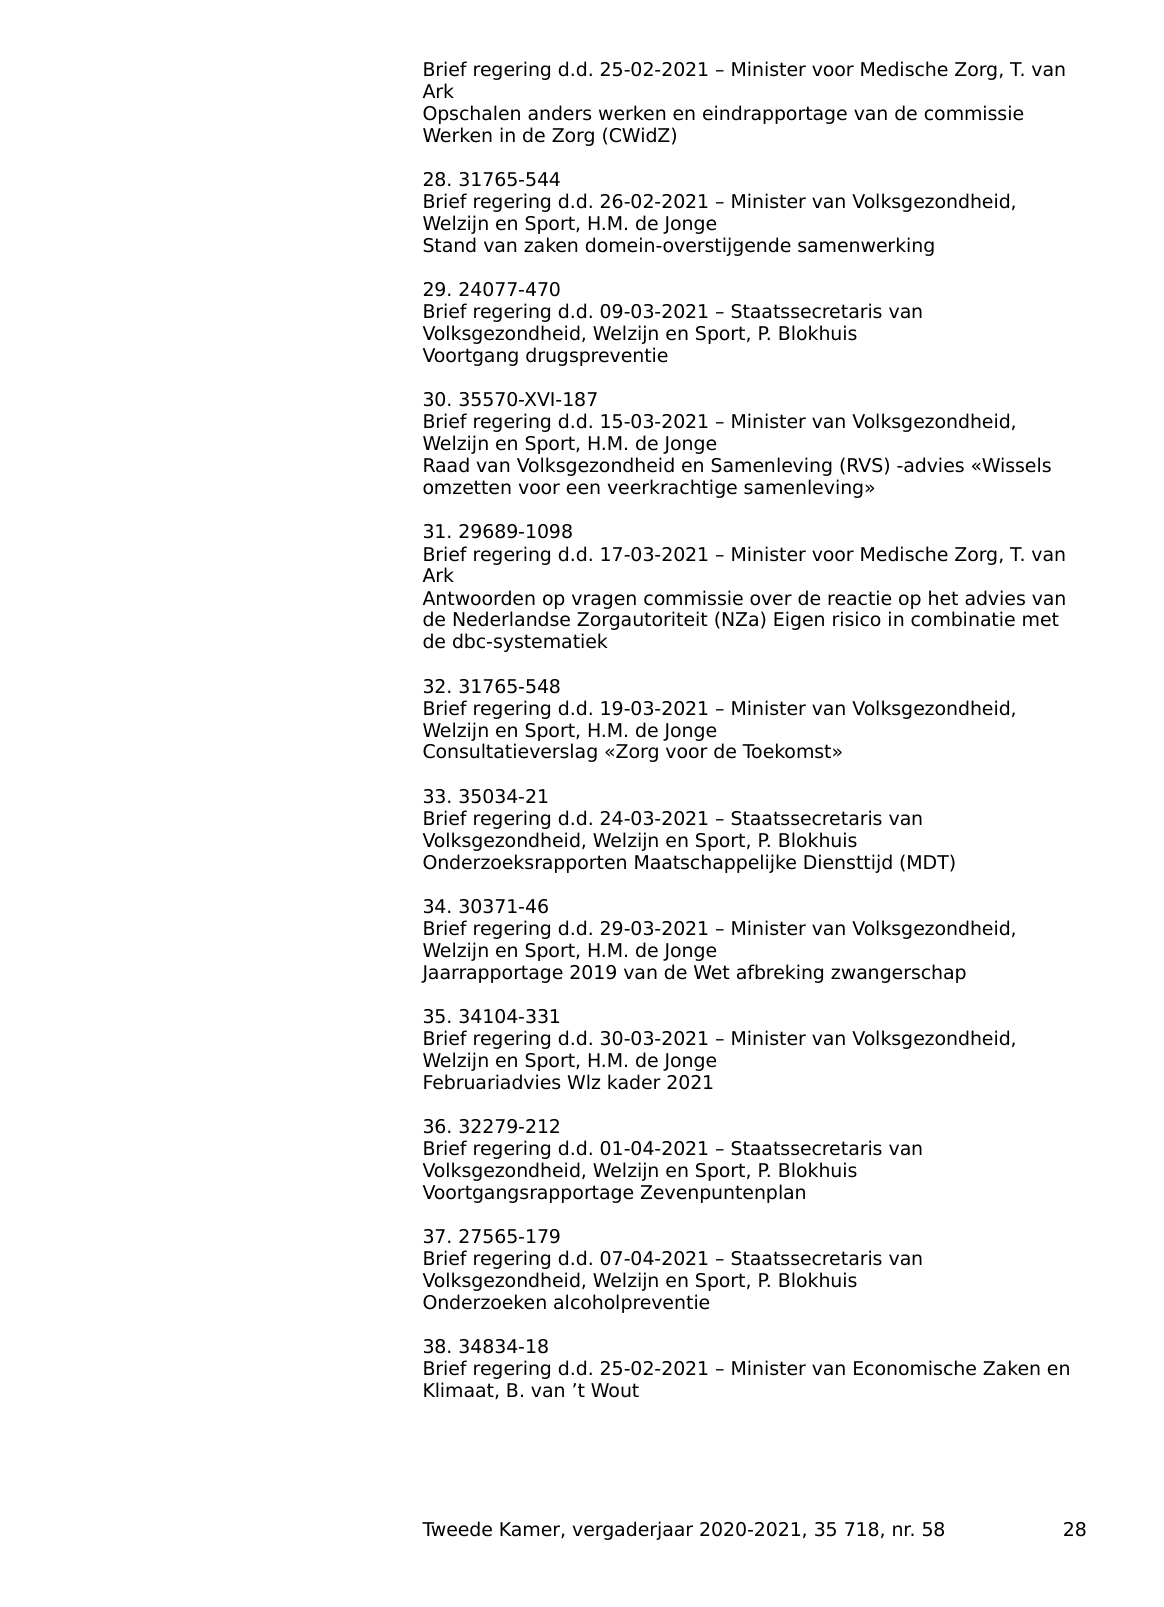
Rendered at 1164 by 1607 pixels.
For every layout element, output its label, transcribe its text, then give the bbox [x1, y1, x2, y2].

text 35. 34104-331 [422, 1006, 1087, 1028]
text 29. 24077-470 [422, 279, 1087, 301]
text 34. 30371-46 [422, 896, 1087, 918]
text Brief regering d.d. 25-02-2021 – Minister voor Medische Zorg, T. van Ark [422, 59, 1087, 103]
text 28. 31765-544 [422, 169, 1087, 191]
text 33. 35034-21 [422, 786, 1087, 808]
text Brief regering d.d. 26-02-2021 – Minister van Volksgezondheid, Welzijn en Sport, H.M. de Jonge [422, 191, 1087, 235]
text Antwoorden op vragen commissie over de reactie op het advies van de Nederlandse Zorgautoriteit (NZa) Eigen risico in combinatie met de dbc-systematiek [422, 587, 1087, 653]
text Stand van zaken domein-overstijgende samenwerking [422, 235, 1087, 257]
text Brief regering d.d. 19-03-2021 – Minister van Volksgezondheid, Welzijn en Sport, H.M. de Jonge [422, 697, 1087, 741]
text Onderzoeken alcoholpreventie [422, 1292, 1087, 1314]
text 32. 31765-548 [422, 676, 1087, 697]
text Opschalen anders werken en eindrapportage van de commissie Werken in de Zorg (CWidZ) [422, 103, 1087, 147]
text Raad van Volksgezondheid en Samenleving (RVS) -advies «Wissels omzetten voor een veerkrachtige samenleving» [422, 455, 1087, 499]
text Consultatieverslag «Zorg voor de Toekomst» [422, 741, 1087, 763]
text Onderzoeksrapporten Maatschappelijke Diensttijd (MDT) [422, 852, 1087, 873]
text Brief regering d.d. 15-03-2021 – Minister van Volksgezondheid, Welzijn en Sport, H.M. de Jonge [422, 411, 1087, 455]
text 38. 34834-18 [422, 1336, 1087, 1358]
text 36. 32279-212 [422, 1116, 1087, 1138]
text Brief regering d.d. 30-03-2021 – Minister van Volksgezondheid, Welzijn en Sport, H.M. de Jonge [422, 1028, 1087, 1072]
text Brief regering d.d. 24-03-2021 – Staatssecretaris van Volksgezondheid, Welzijn en Sport, P. Blokhuis [422, 808, 1087, 852]
text Brief regering d.d. 29-03-2021 – Minister van Volksgezondheid, Welzijn en Sport, H.M. de Jonge [422, 918, 1087, 962]
text Brief regering d.d. 25-02-2021 – Minister van Economische Zaken en Klimaat, B. van ’t Wout [422, 1358, 1087, 1402]
text Februariadvies Wlz kader 2021 [422, 1072, 1087, 1094]
text 37. 27565-179 [422, 1226, 1087, 1248]
text Voortgangsrapportage Zevenpuntenplan [422, 1182, 1087, 1204]
text Voortgang drugspreventie [422, 345, 1087, 367]
text Jaarrapportage 2019 van de Wet afbreking zwangerschap [422, 962, 1087, 984]
text 30. 35570-XVI-187 [422, 389, 1087, 411]
text Brief regering d.d. 07-04-2021 – Staatssecretaris van Volksgezondheid, Welzijn en Sport, P. Blokhuis [422, 1248, 1087, 1292]
text Brief regering d.d. 01-04-2021 – Staatssecretaris van Volksgezondheid, Welzijn en Sport, P. Blokhuis [422, 1138, 1087, 1182]
text Brief regering d.d. 17-03-2021 – Minister voor Medische Zorg, T. van Ark [422, 543, 1087, 587]
text 31. 29689-1098 [422, 521, 1087, 543]
text Brief regering d.d. 09-03-2021 – Staatssecretaris van Volksgezondheid, Welzijn en Sport, P. Blokhuis [422, 301, 1087, 345]
